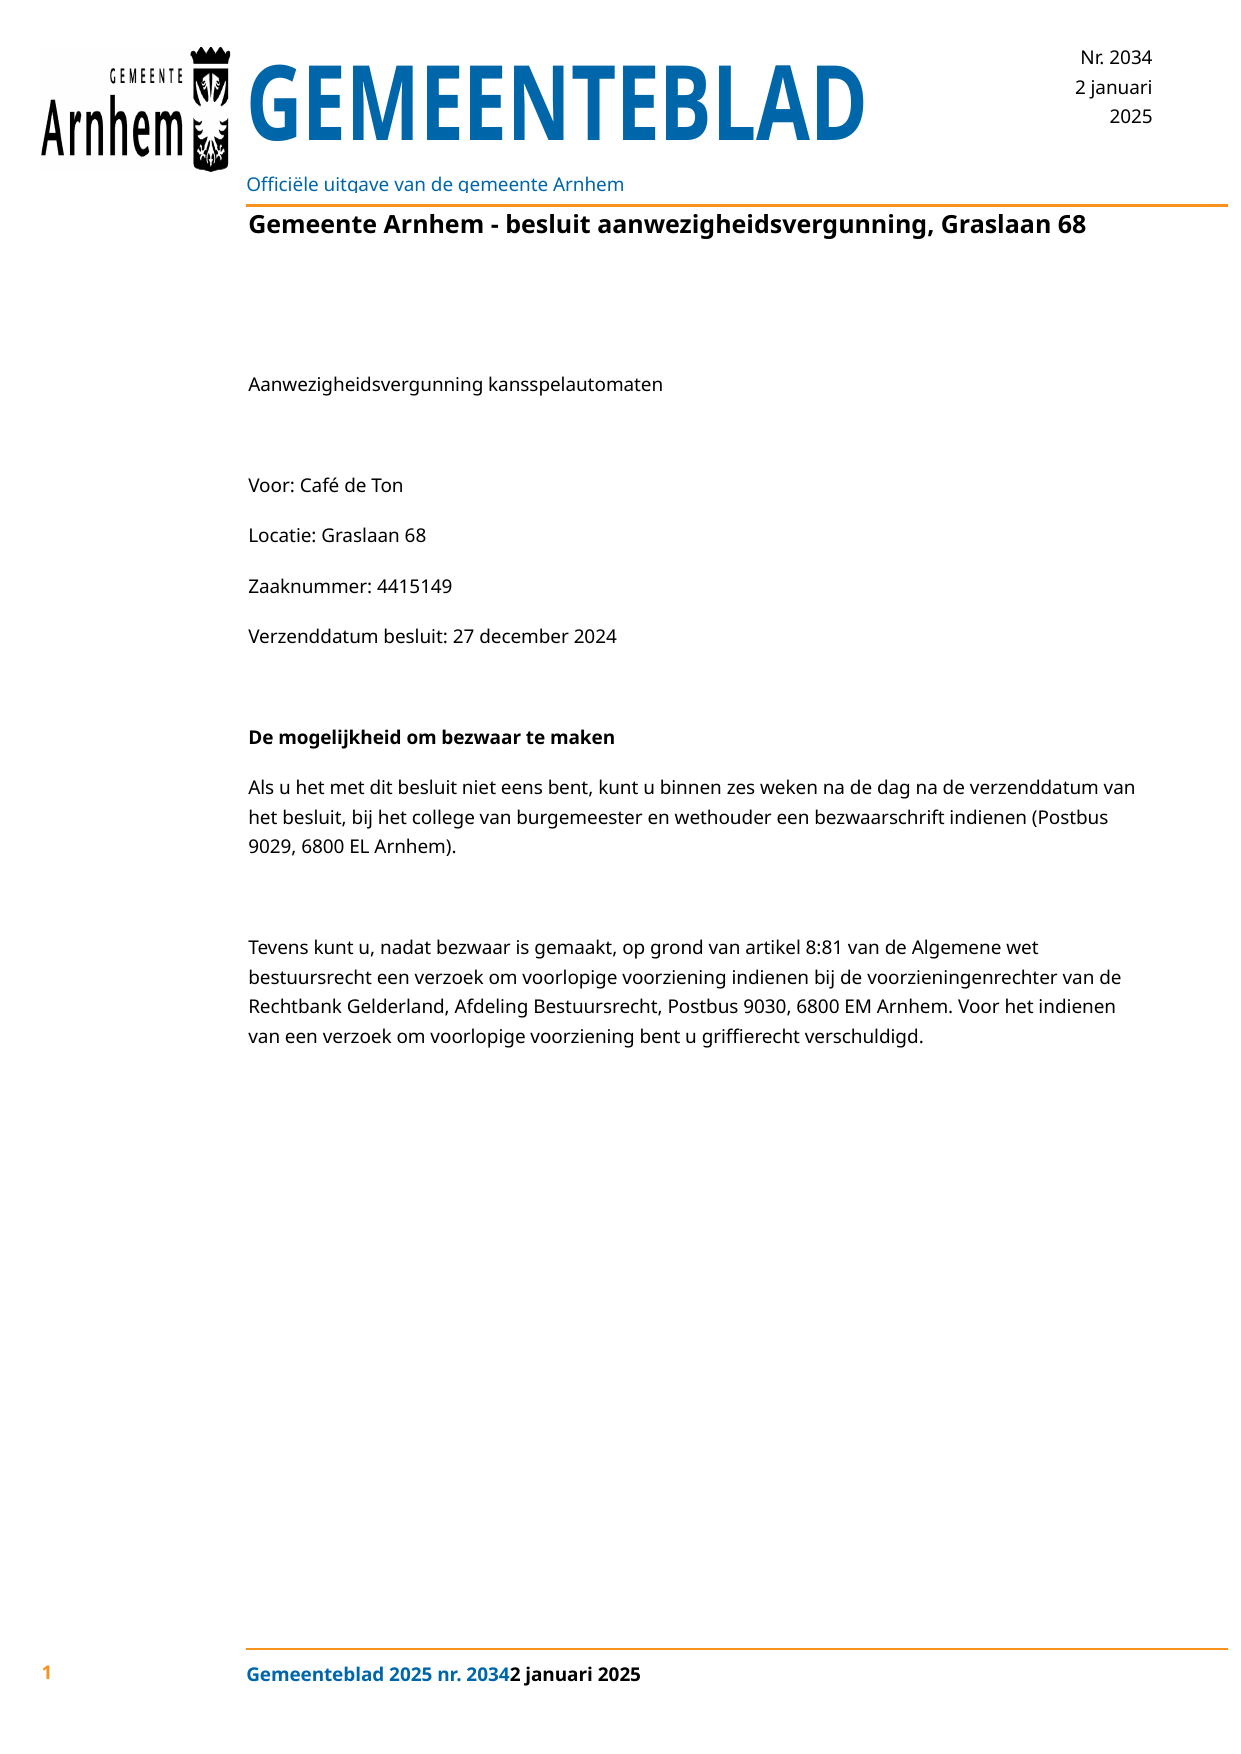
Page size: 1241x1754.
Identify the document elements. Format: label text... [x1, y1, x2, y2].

text Tevens kunt u, nadat bezwaar is gemaakt, op grond van artikel 8:81 van de Algemene wet bestuursrecht een verzoek om voorlopige voorziening indienen bij de voorzieningenrechter van de Rechtbank Gelderland, Afdeling Bestuursrecht, Postbus 9030, 6800 EM Arnhem. Voor het indienen van een verzoek om voorlopige voorziening bent u griffierecht verschuldigd. [248, 934, 1152, 1049]
text Verzenddatum besluit: 27 december 2024 [248, 623, 1152, 649]
text Gemeente Arnhem - besluit aanwezigheidsvergunning, Graslaan 68 [248, 207, 1152, 241]
text Zaaknummer: 4415149 [248, 573, 1152, 598]
text Voor: Café de Ton [248, 472, 1152, 498]
text Als u het met dit besluit niet eens bent, kunt u binnen zes weken na de dag na de verzenddatum van het besluit, bij het college van burgemeester en wethouder een bezwaarschrift indienen (Postbus 9029, 6800 EL Arnhem). [248, 774, 1152, 859]
text De mogelijkheid om bezwaar te maken [248, 724, 1152, 750]
text Locatie: Graslaan 68 [248, 522, 1152, 548]
text Aanwezigheidsvergunning kansspelautomaten [248, 371, 1152, 397]
picture [41, 47, 231, 172]
